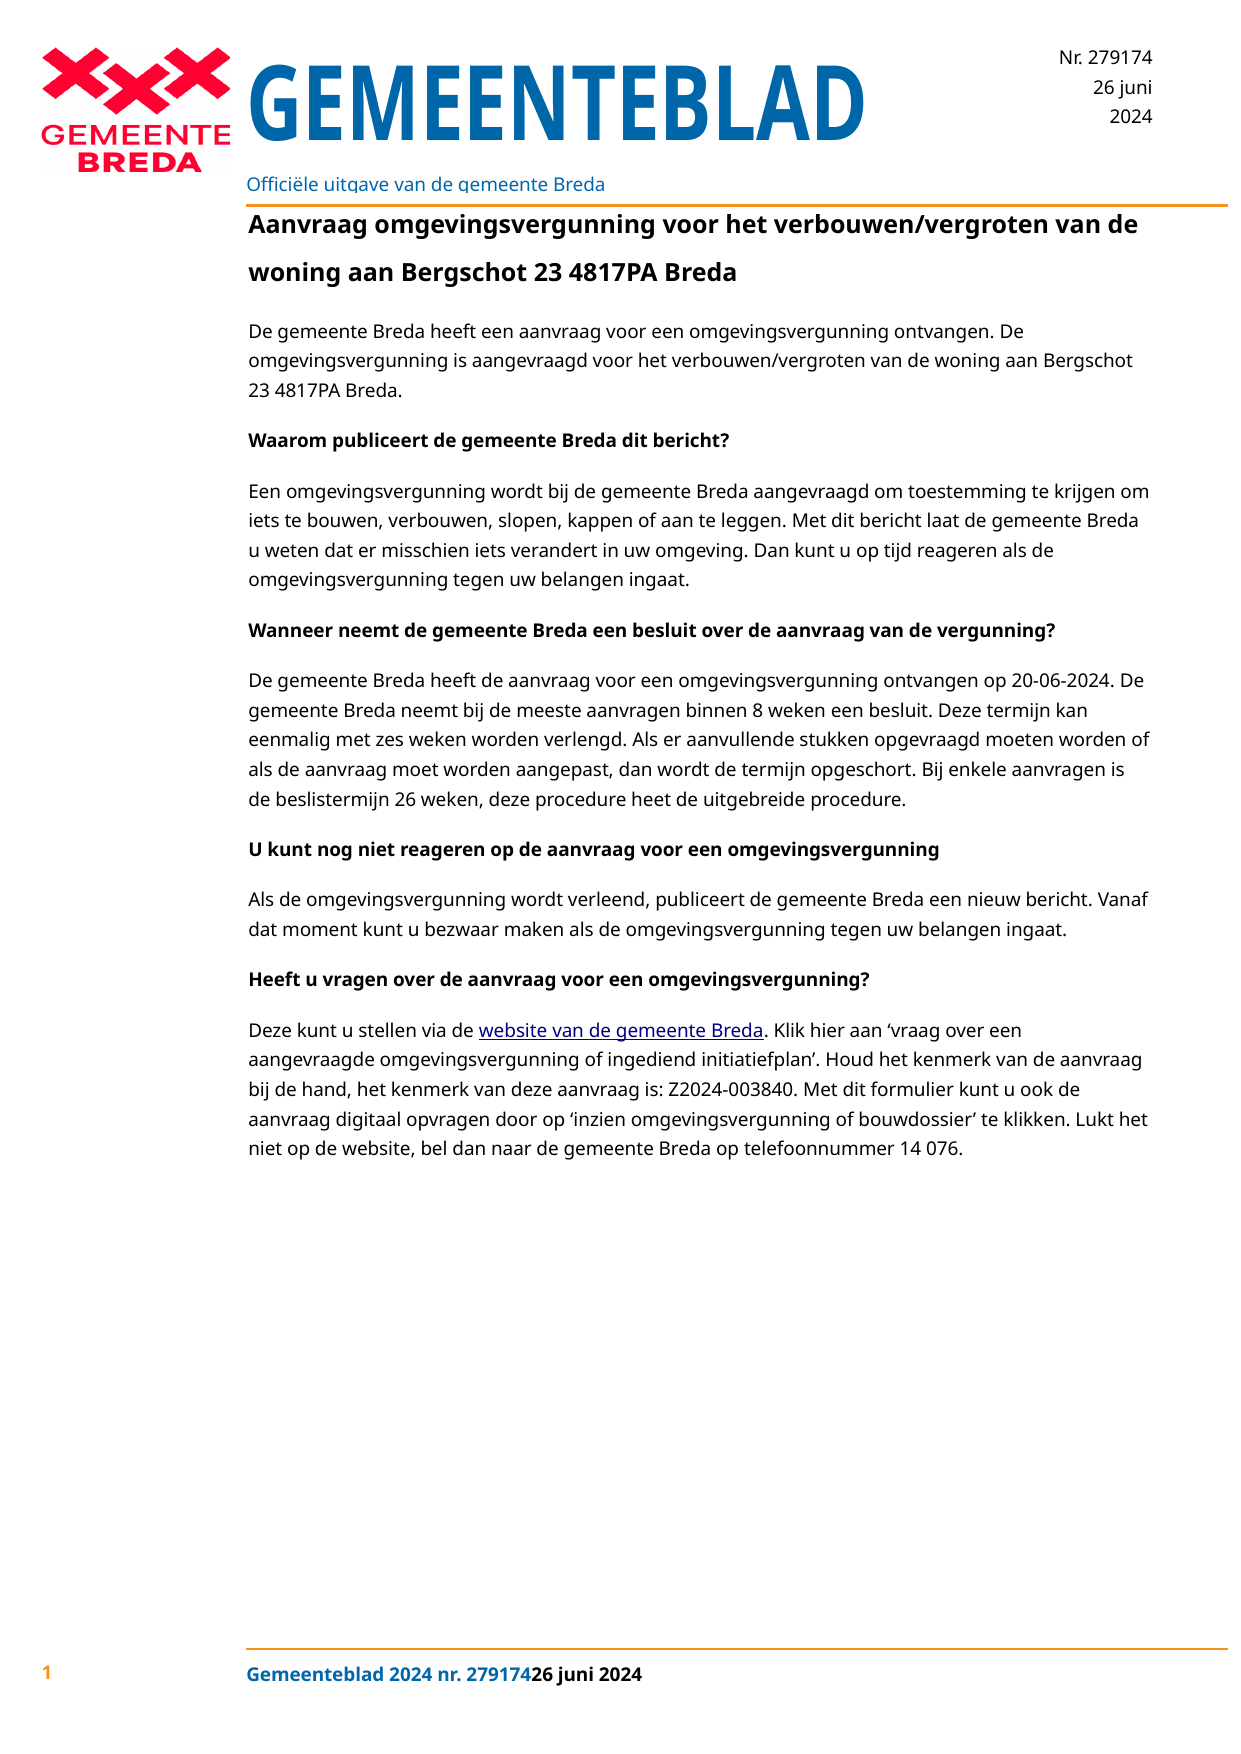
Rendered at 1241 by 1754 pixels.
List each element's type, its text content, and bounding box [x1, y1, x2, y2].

text Als de omgevingsvergunning wordt verleend, publiceert de gemeente Breda een nieuw bericht. Vanaf dat moment kunt u bezwaar maken als de omgevingsvergunning tegen uw belangen ingaat. [248, 887, 1152, 942]
text De gemeente Breda heeft een aanvraag voor een omgevingsvergunning ontvangen. De omgevingsvergunning is aangevraagd voor het verbouwen/vergroten van de woning aan Bergschot 23 4817PA Breda. [248, 318, 1152, 403]
text Deze kunt u stellen via de website van de gemeente Breda. Klik hier aan ‘vraag over een aangevraagde omgevingsvergunning of ingediend initiatiefplan’. Houd het kenmerk van de aanvraag bij de hand, het kenmerk van deze aanvraag is: Z2024-003840. Met dit formulier kunt u ook de aanvraag digitaal opvragen door op ‘inzien omgevingsvergunning of bouwdossier’ te klikken. Lukt het niet op de website, bel dan naar de gemeente Breda op telefoonnummer 14 076. [248, 1017, 1152, 1161]
picture [41, 47, 231, 172]
text Heeft u vragen over de aanvraag voor een omgevingsvergunning? [248, 967, 1152, 992]
text Waarom publiceert de gemeente Breda dit bericht? [248, 427, 1152, 453]
text De gemeente Breda heeft de aanvraag voor een omgevingsvergunning ontvangen op 20-06-2024. De gemeente Breda neemt bij de meeste aanvragen binnen 8 weken een besluit. Deze termijn kan eenmalig met zes weken worden verlengd. Als er aanvullende stukken opgevraagd moeten worden of als de aanvraag moet worden aangepast, dan wordt de termijn opgeschort. Bij enkele aanvragen is de beslistermijn 26 weken, deze procedure heet de uitgebreide procedure. [248, 667, 1152, 812]
text U kunt nog niet reageren op de aanvraag voor een omgevingsvergunning [248, 836, 1152, 862]
text Aanvraag omgevingsvergunning voor het verbouwen/vergroten van de woning aan Bergschot 23 4817PA Breda [248, 207, 1152, 288]
text Wanneer neemt de gemeente Breda een besluit over de aanvraag van de vergunning? [248, 617, 1152, 643]
text Een omgevingsvergunning wordt bij de gemeente Breda aangevraagd om toestemming te krijgen om iets te bouwen, verbouwen, slopen, kappen of aan te leggen. Met dit bericht laat de gemeente Breda u weten dat er misschien iets verandert in uw omgeving. Dan kunt u op tijd reageren als de omgevingsvergunning tegen uw belangen ingaat. [248, 478, 1152, 592]
